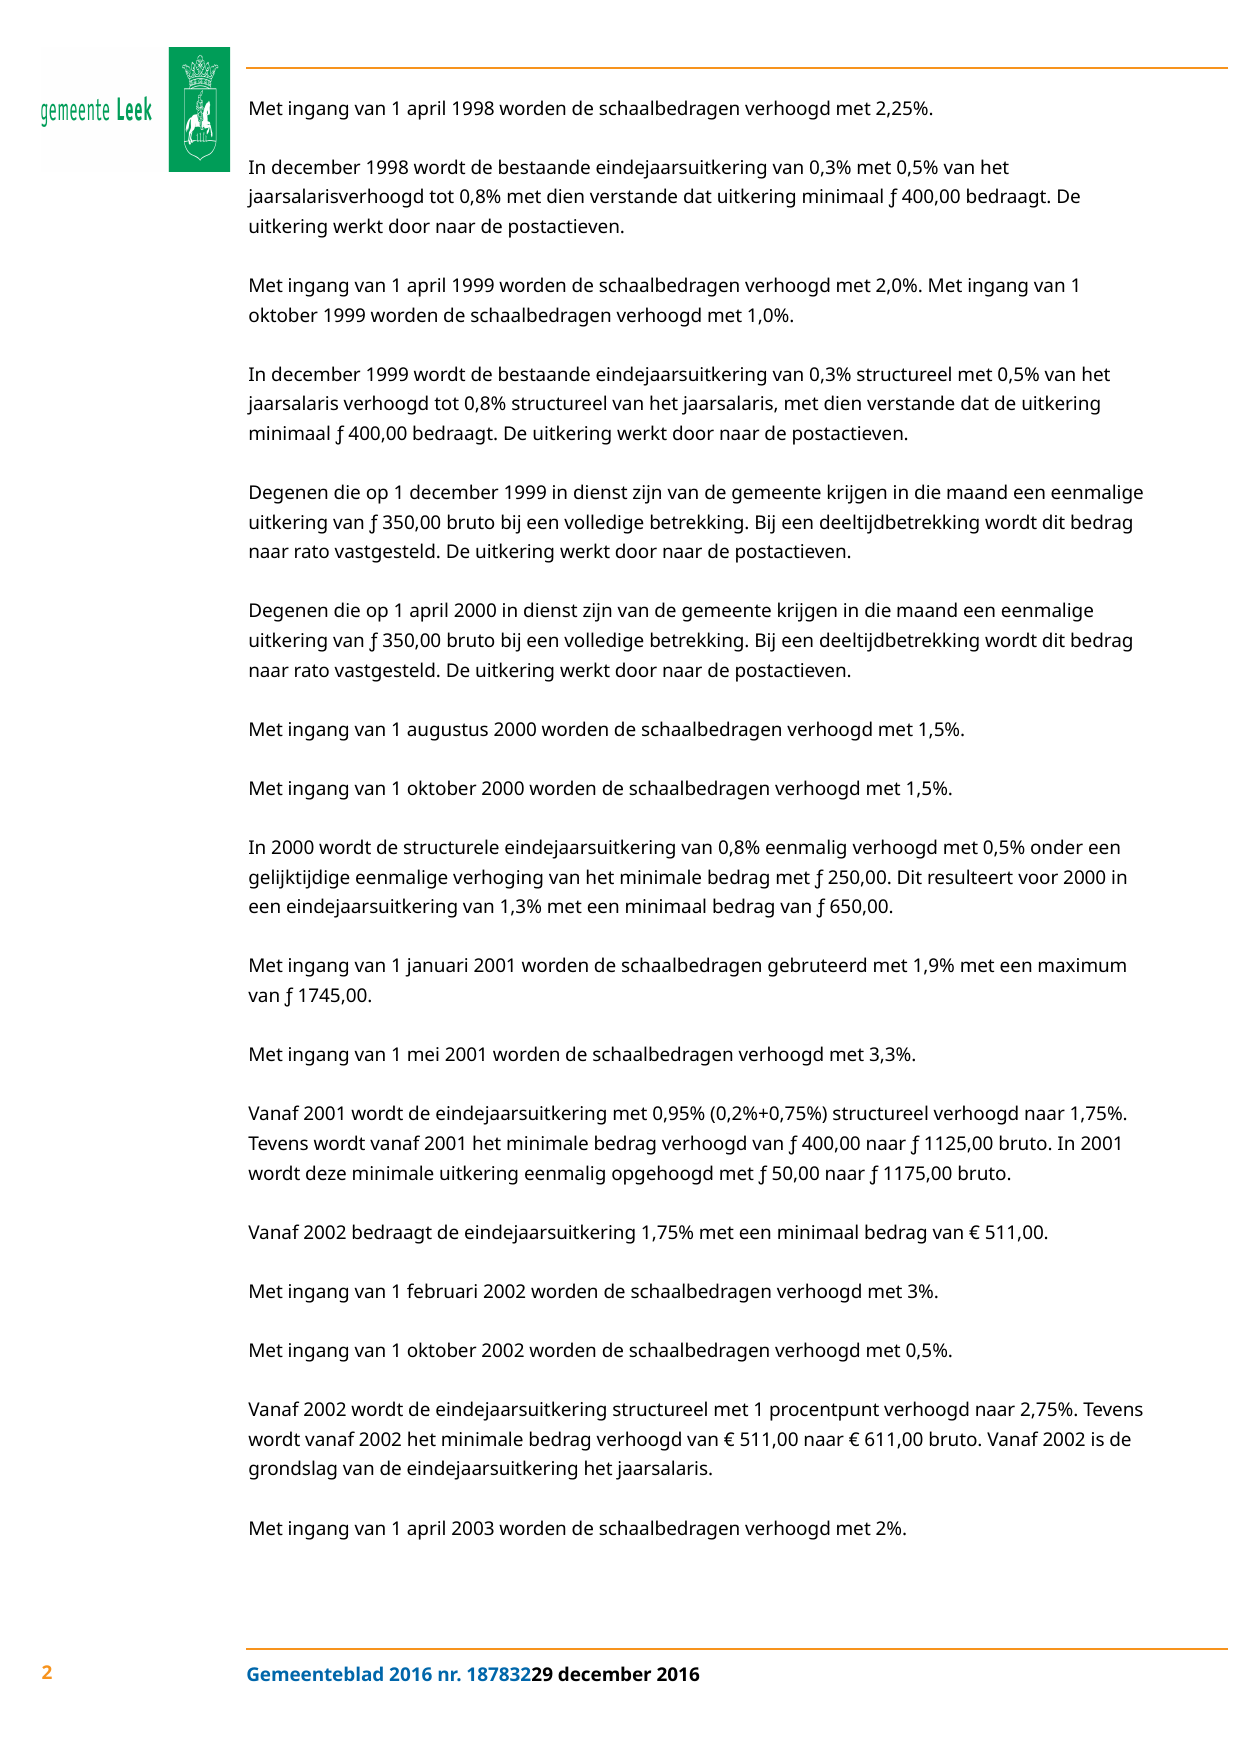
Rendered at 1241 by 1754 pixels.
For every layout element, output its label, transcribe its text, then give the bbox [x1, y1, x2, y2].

text Vanaf 2001 wordt de eindejaarsuitkering met 0,95% (0,2%+0,75%) structureel verhoogd naar 1,75%. Tevens wordt vanaf 2001 het minimale bedrag verhoogd van ƒ 400,00 naar ƒ 1125,00 bruto. In 2001 wordt deze minimale uitkering eenmalig opgehoogd met ƒ 50,00 naar ƒ 1175,00 bruto. [248, 1101, 1152, 1186]
text Met ingang van 1 oktober 2002 worden de schaalbedragen verhoogd met 0,5%. [248, 1337, 1152, 1363]
text In december 1999 wordt de bestaande eindejaarsuitkering van 0,3% structureel met 0,5% van het jaarsalaris verhoogd tot 0,8% structureel van het jaarsalaris, met dien verstande dat de uitkering minimaal ƒ 400,00 bedraagt. De uitkering werkt door naar de postactieven. [248, 361, 1152, 446]
text Met ingang van 1 mei 2001 worden de schaalbedragen verhoogd met 3,3%. [248, 1041, 1152, 1067]
text Degenen die op 1 december 1999 in dienst zijn van de gemeente krijgen in die maand een eenmalige uitkering van ƒ 350,00 bruto bij een volledige betrekking. Bij een deeltijdbetrekking wordt dit bedrag naar rato vastgesteld. De uitkering werkt door naar de postactieven. [248, 479, 1152, 564]
text In 2000 wordt de structurele eindejaarsuitkering van 0,8% eenmalig verhoogd met 0,5% onder een gelijktijdige eenmalige verhoging van het minimale bedrag met ƒ 250,00. Dit resulteert voor 2000 in een eindejaarsuitkering van 1,3% met een minimaal bedrag van ƒ 650,00. [248, 834, 1152, 919]
picture [41, 47, 231, 172]
text Met ingang van 1 augustus 2000 worden de schaalbedragen verhoogd met 1,5%. [248, 716, 1152, 742]
text Met ingang van 1 april 1999 worden de schaalbedragen verhoogd met 2,0%. Met ingang van 1 oktober 1999 worden de schaalbedragen verhoogd met 1,0%. [248, 272, 1152, 328]
text In december 1998 wordt de bestaande eindejaarsuitkering van 0,3% met 0,5% van het jaarsalarisverhoogd tot 0,8% met dien verstande dat uitkering minimaal ƒ 400,00 bedraagt. De uitkering werkt door naar de postactieven. [248, 154, 1152, 239]
text Met ingang van 1 april 1998 worden de schaalbedragen verhoogd met 2,25%. [248, 95, 1152, 121]
text Met ingang van 1 oktober 2000 worden de schaalbedragen verhoogd met 1,5%. [248, 775, 1152, 801]
text Met ingang van 1 januari 2001 worden de schaalbedragen gebruteerd met 1,9% met een maximum van ƒ 1745,00. [248, 953, 1152, 1008]
text Met ingang van 1 april 2003 worden de schaalbedragen verhoogd met 2%. [248, 1515, 1152, 1541]
text Degenen die op 1 april 2000 in dienst zijn van de gemeente krijgen in die maand een eenmalige uitkering van ƒ 350,00 bruto bij een volledige betrekking. Bij een deeltijdbetrekking wordt dit bedrag naar rato vastgesteld. De uitkering werkt door naar de postactieven. [248, 598, 1152, 683]
text Met ingang van 1 februari 2002 worden de schaalbedragen verhoogd met 3%. [248, 1278, 1152, 1304]
text Vanaf 2002 bedraagt de eindejaarsuitkering 1,75% met een minimaal bedrag van € 511,00. [248, 1219, 1152, 1245]
text Vanaf 2002 wordt de eindejaarsuitkering structureel met 1 procentpunt verhoogd naar 2,75%. Tevens wordt vanaf 2002 het minimale bedrag verhoogd van € 511,00 naar € 611,00 bruto. Vanaf 2002 is de grondslag van de eindejaarsuitkering het jaarsalaris. [248, 1396, 1152, 1481]
